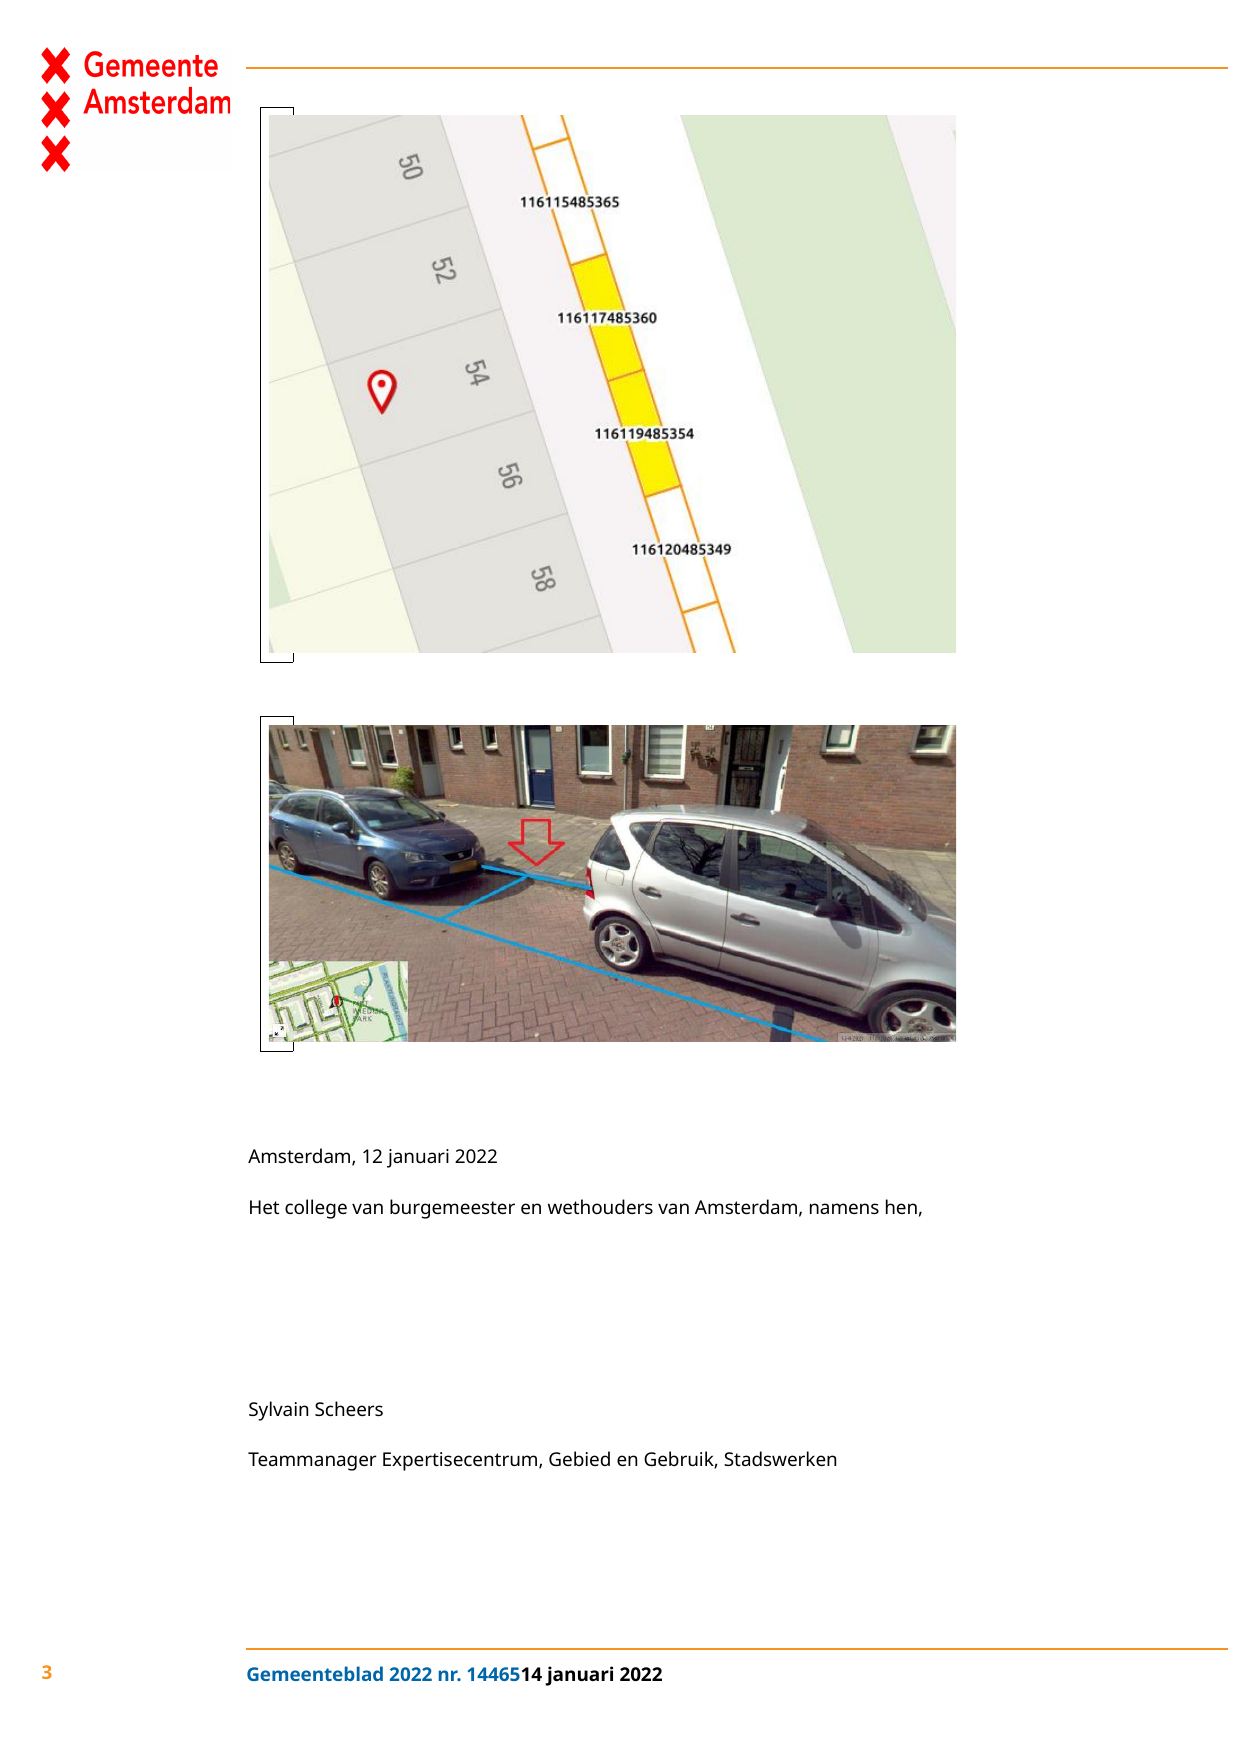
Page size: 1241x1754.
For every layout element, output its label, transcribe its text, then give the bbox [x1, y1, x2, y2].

picture [268, 725, 957, 1042]
text Amsterdam, 12 januari 2022 [248, 1144, 1152, 1169]
picture [41, 47, 231, 172]
text Sylvain Scheers [248, 1396, 1152, 1421]
picture [268, 115, 957, 653]
text Het college van burgemeester en wethouders van Amsterdam, namens hen, [248, 1194, 1152, 1220]
text Teammanager Expertisecentrum, Gebied en Gebruik, Stadswerken [248, 1446, 1152, 1472]
